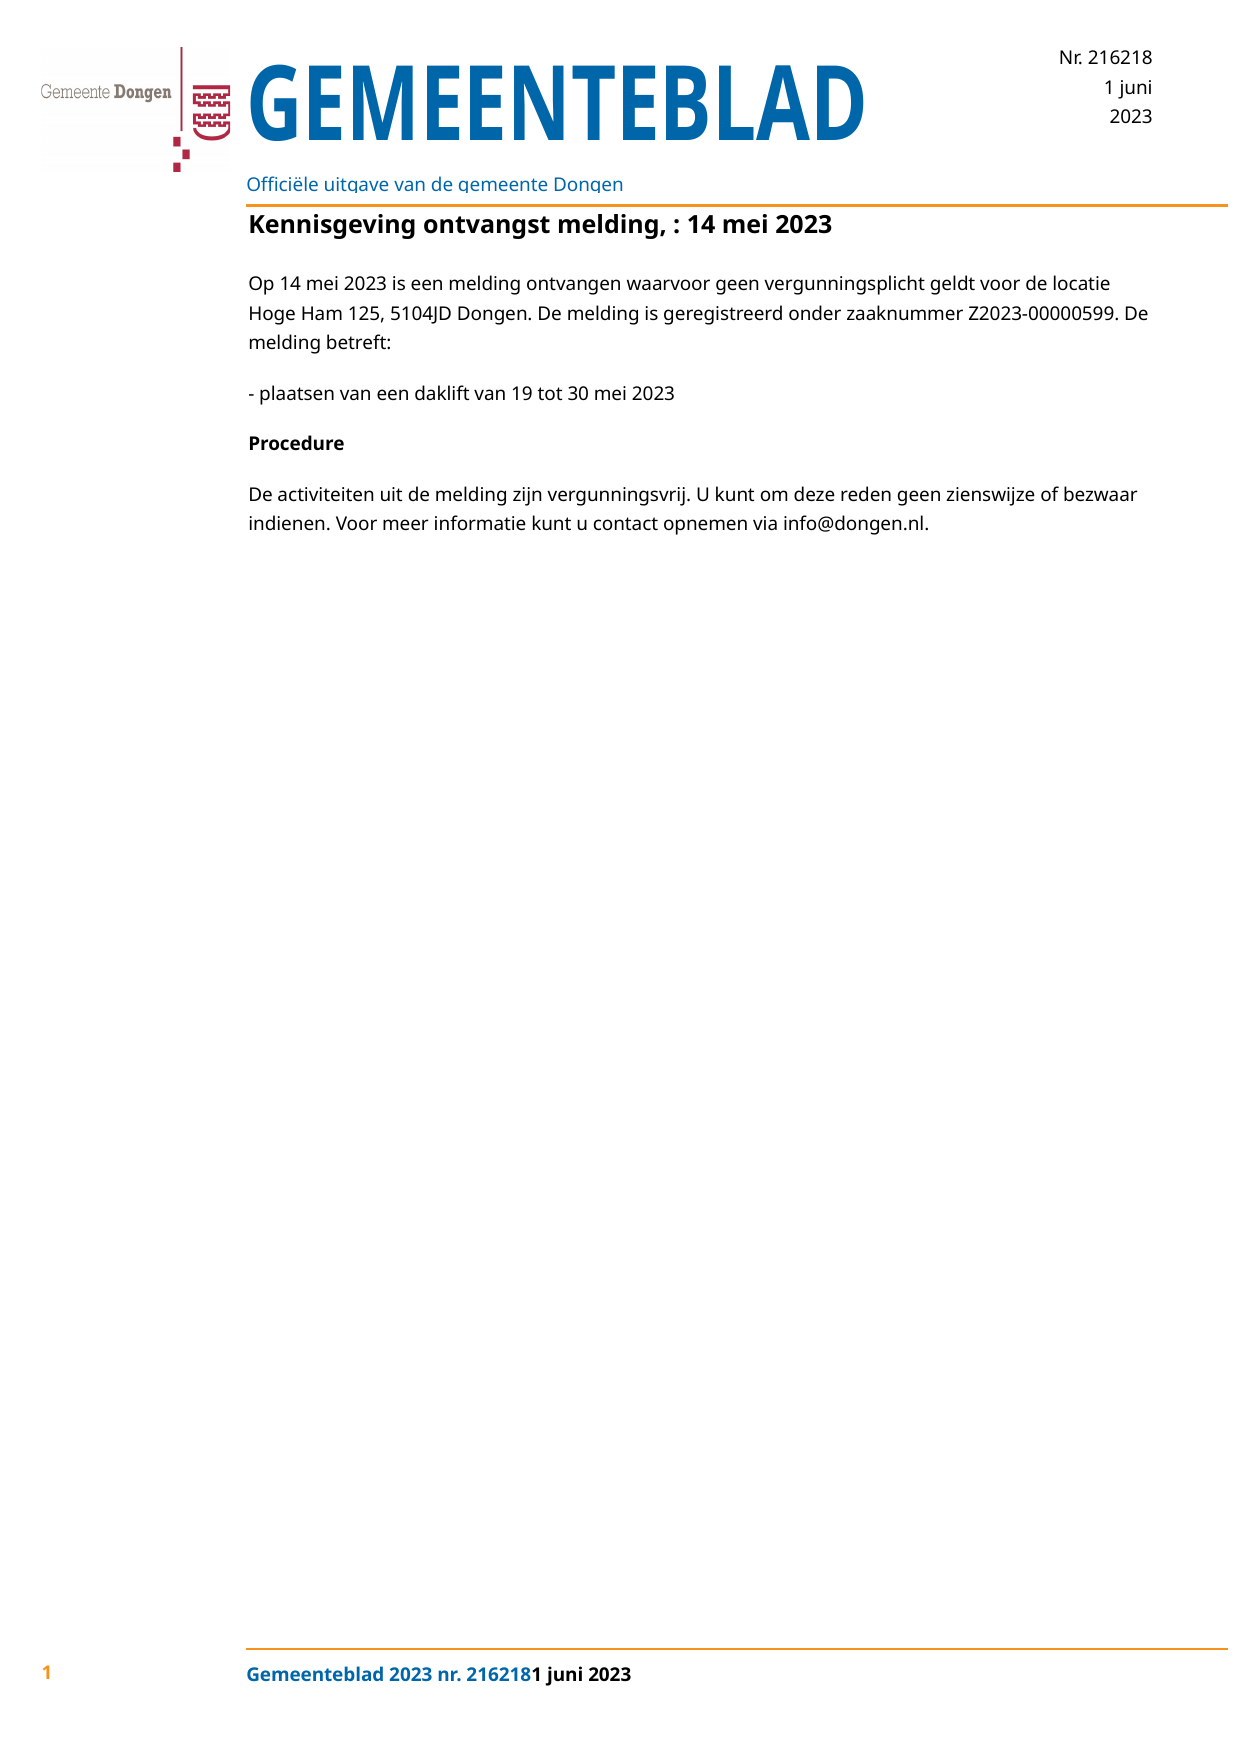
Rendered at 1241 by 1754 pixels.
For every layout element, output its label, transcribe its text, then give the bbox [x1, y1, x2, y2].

text - plaatsen van een daklift van 19 tot 30 mei 2023 [248, 380, 1152, 406]
text Kennisgeving ontvangst melding, : 14 mei 2023 [248, 207, 1152, 241]
text Procedure [248, 430, 1152, 456]
text Op 14 mei 2023 is een melding ontvangen waarvoor geen vergunningsplicht geldt voor de locatie Hoge Ham 125, 5104JD Dongen. De melding is geregistreerd onder zaaknummer Z2023-00000599. De melding betreft: [248, 270, 1152, 355]
picture [41, 47, 231, 172]
text De activiteiten uit de melding zijn vergunningsvrij. U kunt om deze reden geen zienswijze of bezwaar indienen. Voor meer informatie kunt u contact opnemen via info@dongen.nl. [248, 481, 1152, 536]
